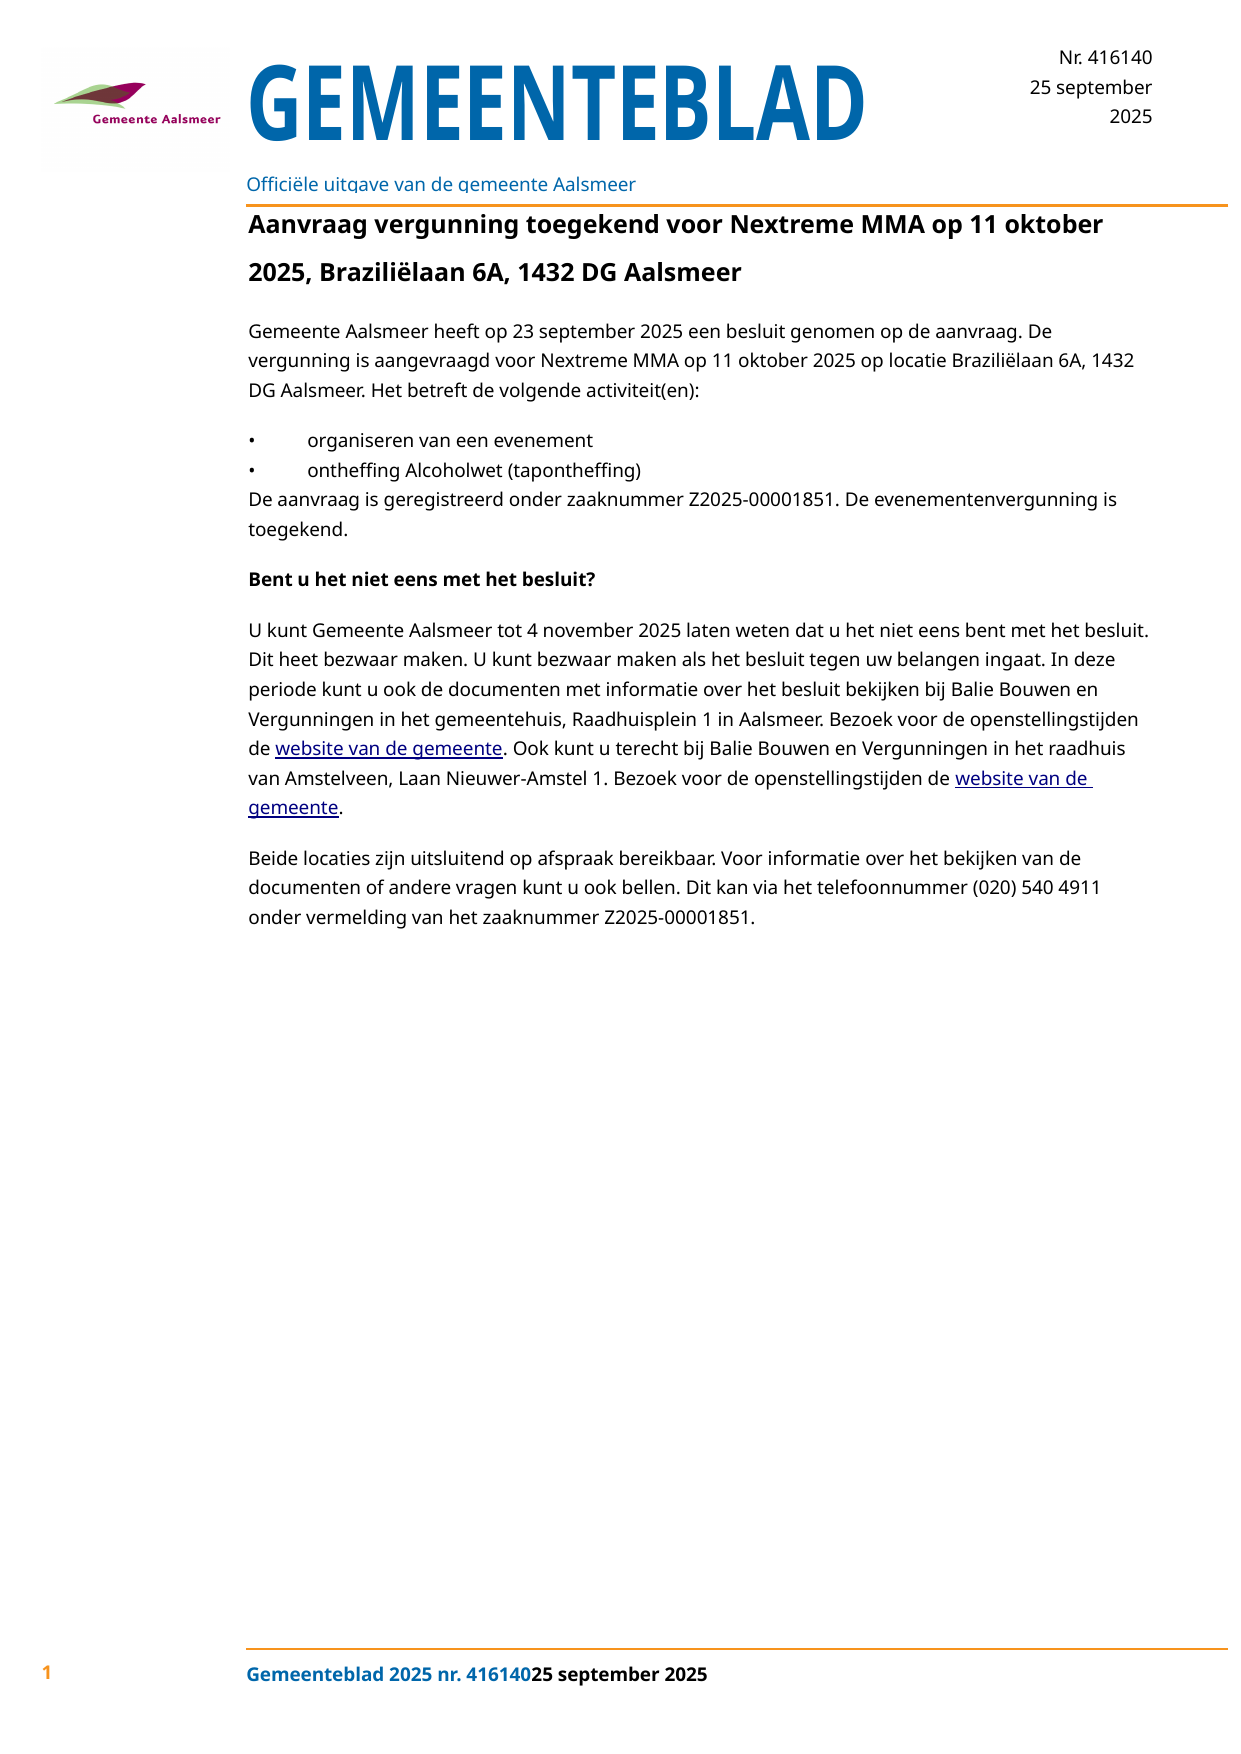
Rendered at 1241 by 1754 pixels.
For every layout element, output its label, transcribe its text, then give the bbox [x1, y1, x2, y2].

list organiseren van een evenement [248, 427, 1152, 453]
text U kunt Gemeente Aalsmeer tot 4 november 2025 laten weten dat u het niet eens bent met het besluit. Dit heet bezwaar maken. U kunt bezwaar maken als het besluit tegen uw belangen ingaat. In deze periode kunt u ook de documenten met informatie over het besluit bekijken bij Balie Bouwen en Vergunningen in het gemeentehuis, Raadhuisplein 1 in Aalsmeer. Bezoek voor de openstellingstijden de website van de gemeente. Ook kunt u terecht bij Balie Bouwen en Vergunningen in het raadhuis van Amstelveen, Laan Nieuwer-Amstel 1. Bezoek voor de openstellingstijden de website van de gemeente. [248, 617, 1152, 820]
text Gemeente Aalsmeer heeft op 23 september 2025 een besluit genomen op de aanvraag. De vergunning is aangevraagd voor Nextreme MMA op 11 oktober 2025 op locatie Braziliëlaan 6A, 1432 DG Aalsmeer. Het betreft de volgende activiteit(en): [248, 318, 1152, 403]
text Aanvraag vergunning toegekend voor Nextreme MMA op 11 oktober 2025, Braziliëlaan 6A, 1432 DG Aalsmeer [248, 207, 1152, 288]
text Bent u het niet eens met het besluit? [248, 567, 1152, 592]
list ontheffing Alcoholwet (tapontheffing) [248, 457, 1152, 483]
text Beide locaties zijn uitsluitend op afspraak bereikbaar. Voor informatie over het bekijken van de documenten of andere vragen kunt u ook bellen. Dit kan via het telefoonnummer (020) 540 4911 onder vermelding van het zaaknummer Z2025-00001851. [248, 845, 1152, 930]
text De aanvraag is geregistreerd onder zaaknummer Z2025-00001851. De evenementenvergunning is toegekend. [248, 487, 1152, 542]
picture [41, 47, 231, 172]
